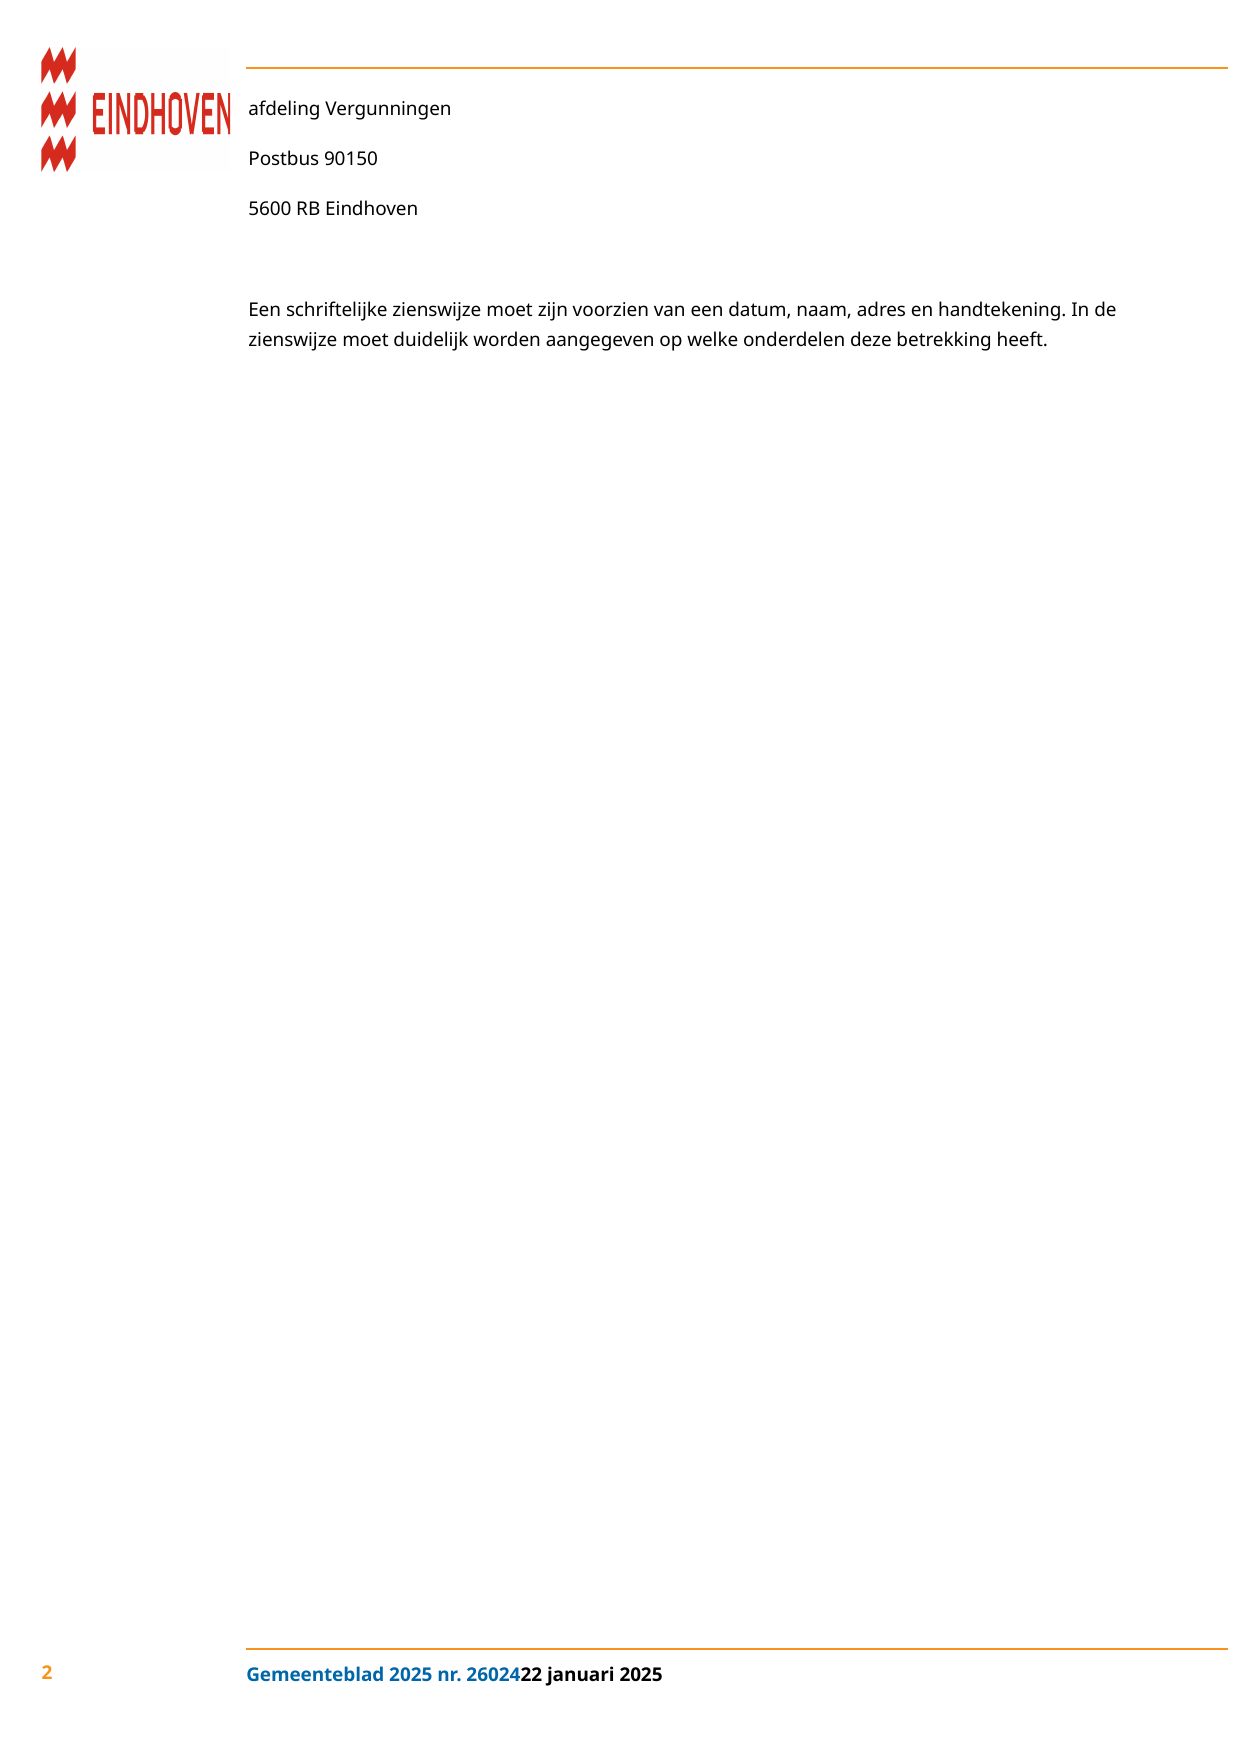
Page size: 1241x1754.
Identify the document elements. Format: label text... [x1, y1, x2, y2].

picture [41, 47, 231, 172]
text Een schriftelijke zienswijze moet zijn voorzien van een datum, naam, adres en handtekening. In de zienswijze moet duidelijk worden aangegeven op welke onderdelen deze betrekking heeft. [248, 296, 1152, 352]
text Postbus 90150 [248, 145, 1152, 171]
text afdeling Vergunningen [248, 95, 1152, 121]
text 5600 RB Eindhoven [248, 196, 1152, 221]
